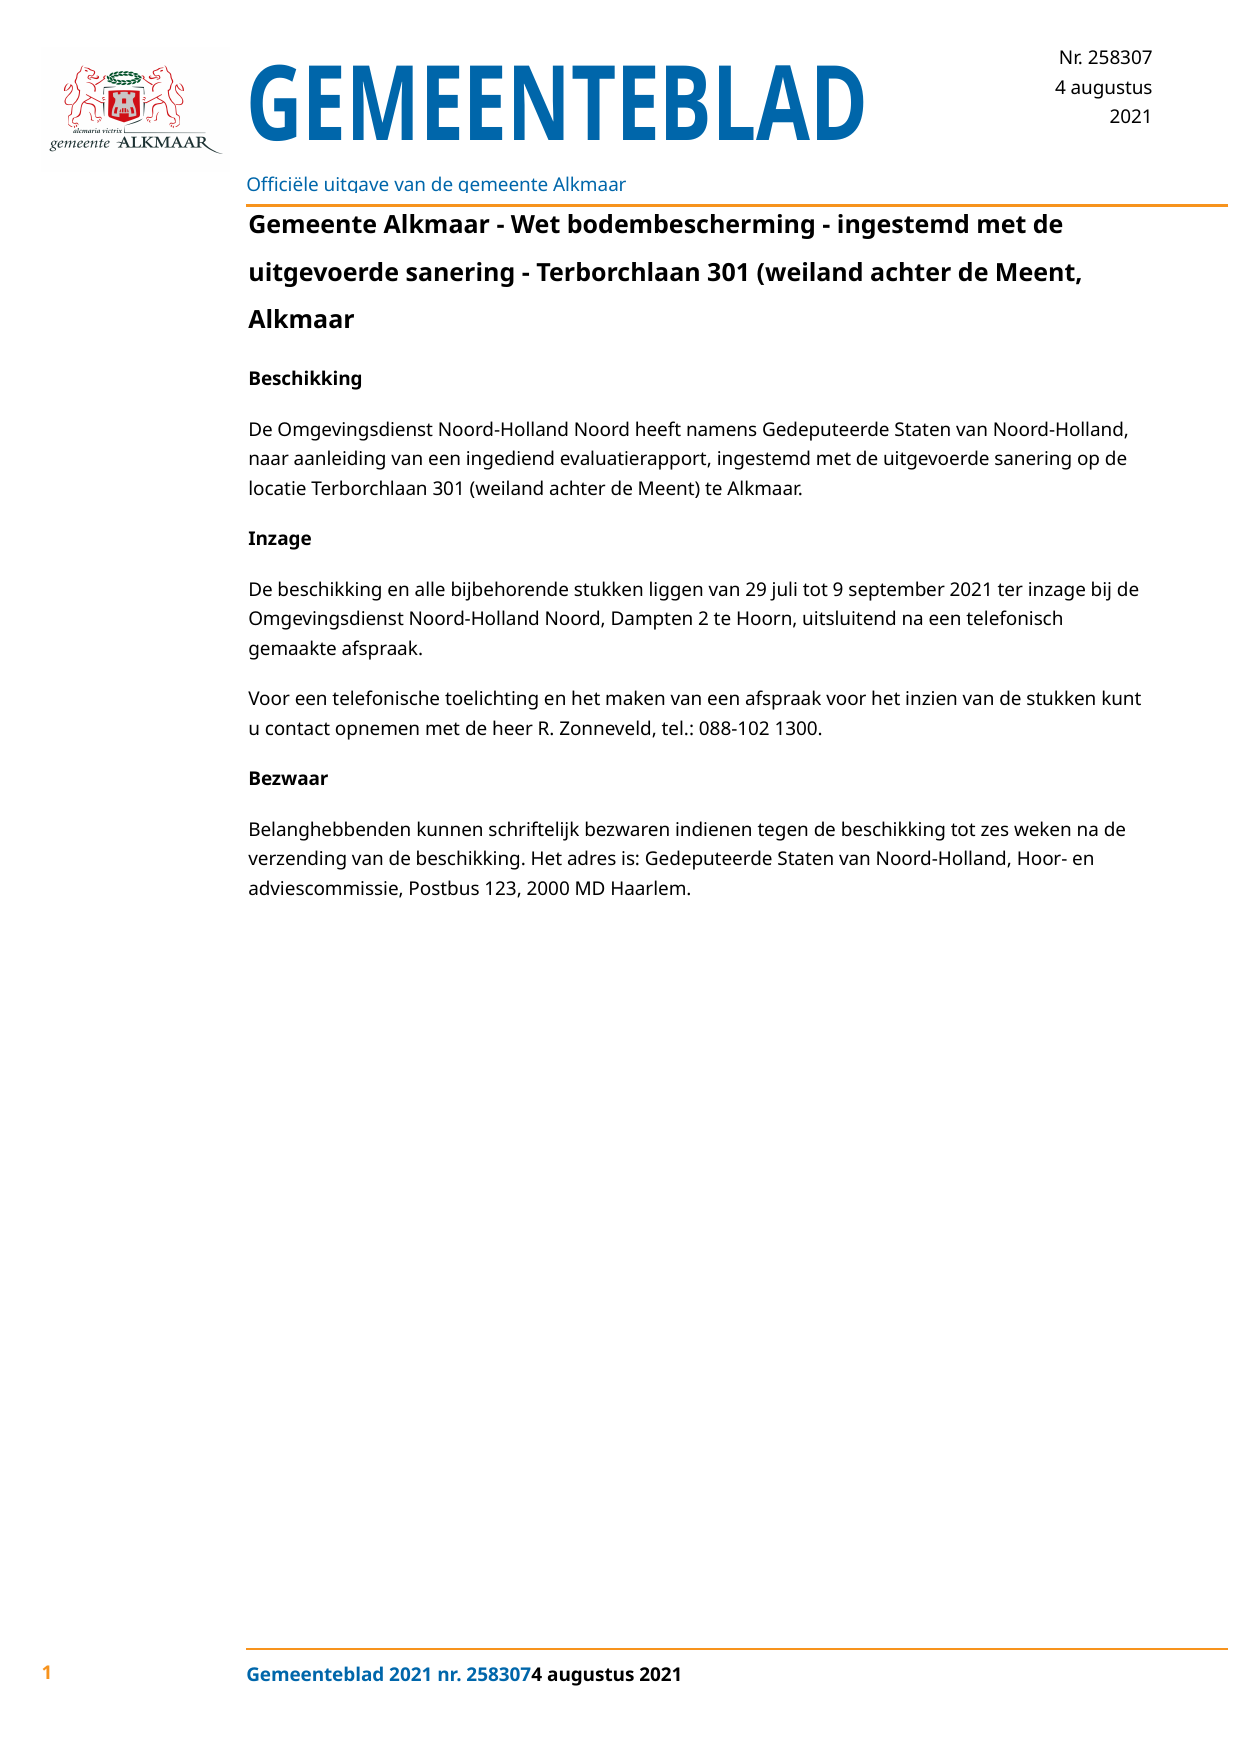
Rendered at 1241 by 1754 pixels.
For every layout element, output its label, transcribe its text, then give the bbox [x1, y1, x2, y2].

text Beschikking [248, 366, 1152, 391]
text De beschikking en alle bijbehorende stukken liggen van 29 juli tot 9 september 2021 ter inzage bij de Omgevingsdienst Noord-Holland Noord, Dampten 2 te Hoorn, uitsluitend na een telefonisch gemaakte afspraak. [248, 576, 1152, 661]
text Belanghebbenden kunnen schriftelijk bezwaren indienen tegen de beschikking tot zes weken na de verzending van de beschikking. Het adres is: Gedeputeerde Staten van Noord-Holland, Hoor- en adviescommissie, Postbus 123, 2000 MD Haarlem. [248, 816, 1152, 901]
text Gemeente Alkmaar - Wet bodembescherming - ingestemd met de uitgevoerde sanering - Terborchlaan 301 (weiland achter de Meent, Alkmaar [248, 207, 1152, 336]
text Voor een telefonische toelichting en het maken van een afspraak voor het inzien van de stukken kunt u contact opnemen met de heer R. Zonneveld, tel.: 088-102 1300. [248, 686, 1152, 741]
text Inzage [248, 526, 1152, 551]
picture [41, 47, 231, 172]
text De Omgevingsdienst Noord-Holland Noord heeft namens Gedeputeerde Staten van Noord-Holland, naar aanleiding van een ingediend evaluatierapport, ingestemd met de uitgevoerde sanering op de locatie Terborchlaan 301 (weiland achter de Meent) te Alkmaar. [248, 416, 1152, 501]
text Bezwaar [248, 766, 1152, 791]
